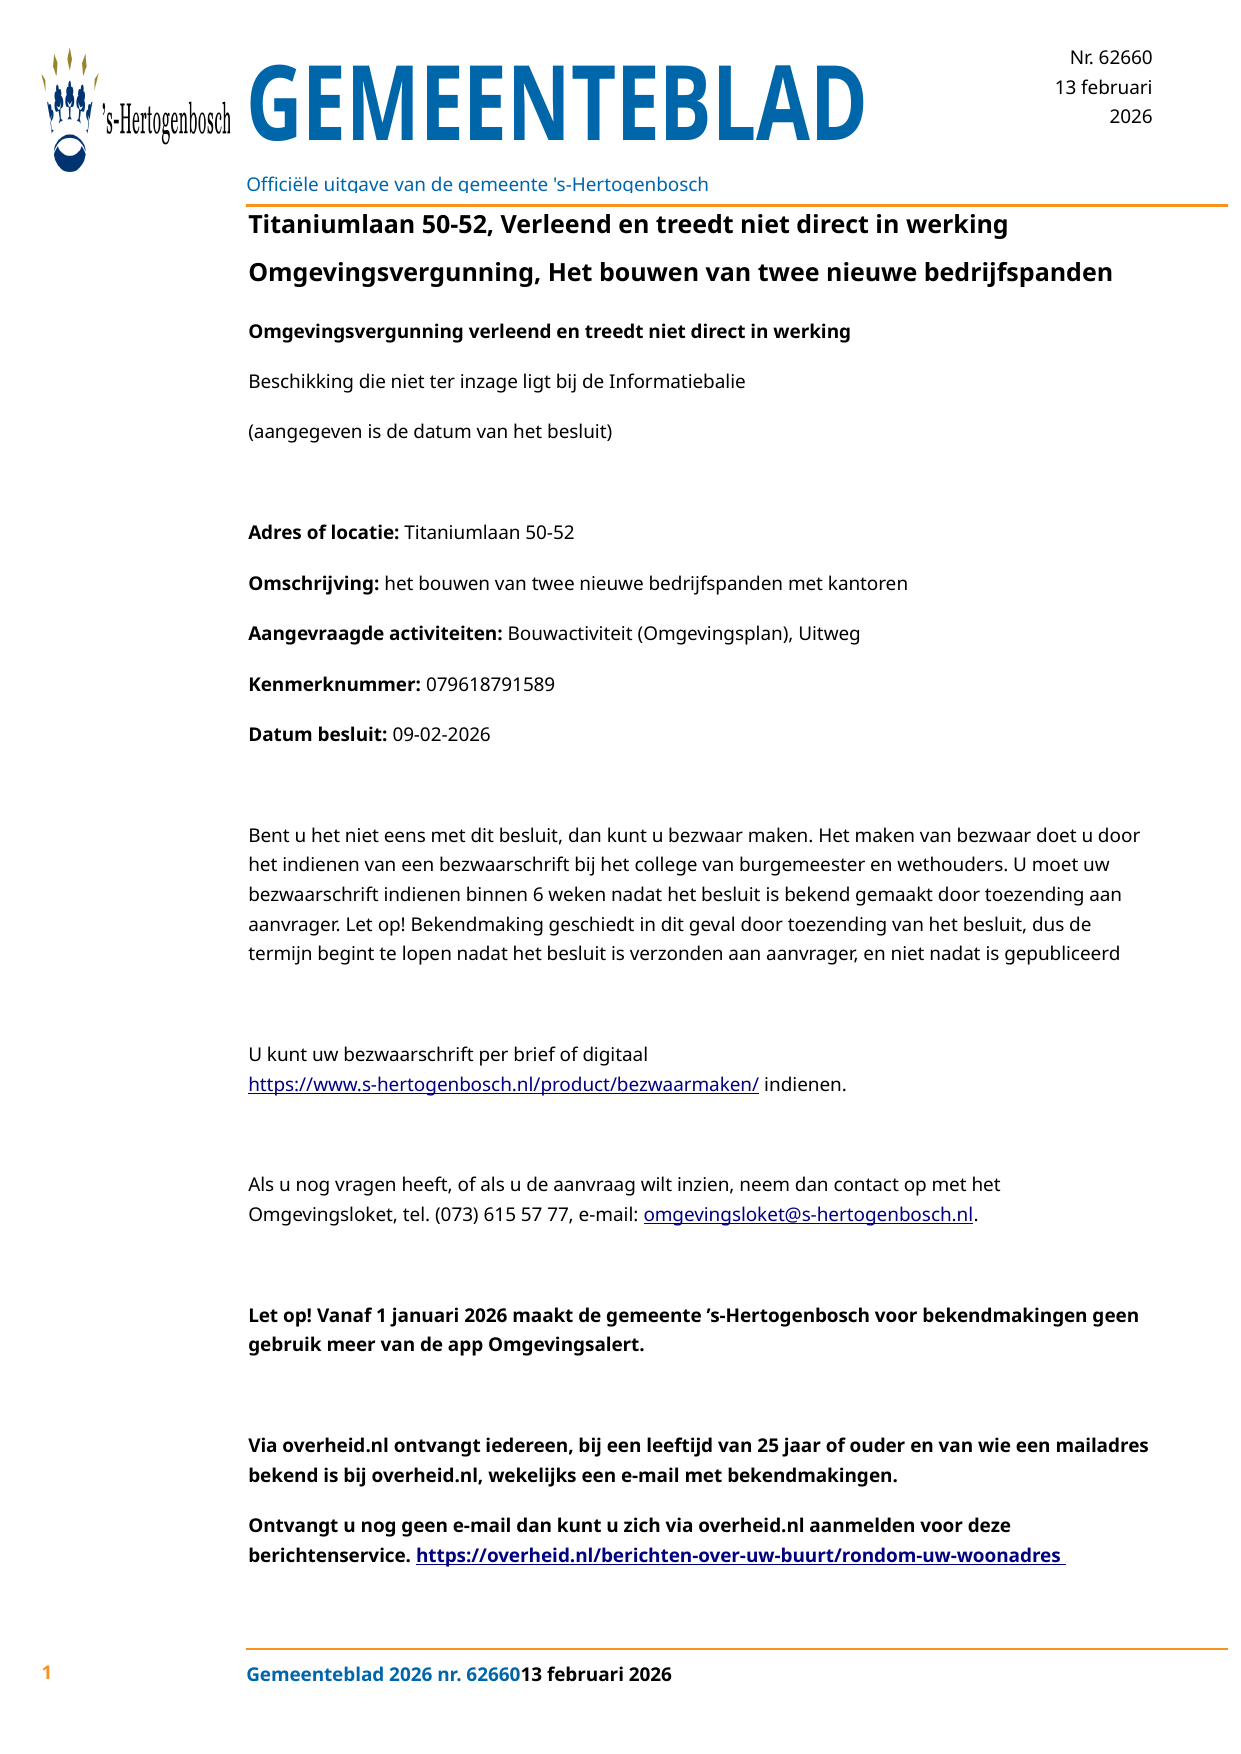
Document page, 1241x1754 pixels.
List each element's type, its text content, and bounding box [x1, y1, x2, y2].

text Kenmerknummer: 079618791589 [248, 671, 1152, 697]
text U kunt uw bezwaarschrift per brief of digitaal https://www.s-hertogenbosch.nl/product/bezwaarmaken/ indienen. [248, 1041, 1152, 1097]
picture [41, 47, 231, 172]
text Datum besluit: 09-02-2026 [248, 721, 1152, 747]
text Omgevingsvergunning verleend en treedt niet direct in werking [248, 318, 1152, 344]
text Titaniumlaan 50-52, Verleend en treedt niet direct in werking Omgevingsvergunning, Het bouwen van twee nieuwe bedrijfspanden [248, 207, 1152, 288]
text Ontvangt u nog geen e-mail dan kunt u zich via overheid.nl aanmelden voor deze berichtenservice. https://overheid.nl/berichten-over-uw-buurt/rondom-uw-woonadres [248, 1512, 1152, 1568]
text Let op! Vanaf 1 januari 2026 maakt de gemeente ’s-Hertogenbosch voor bekendmakingen geen gebruik meer van de app Omgevingsalert. [248, 1302, 1152, 1357]
text Via overheid.nl ontvangt iedereen, bij een leeftijd van 25 jaar of ouder en van wie een mailadres bekend is bij overheid.nl, wekelijks een e-mail met bekendmakingen. [248, 1432, 1152, 1488]
text Als u nog vragen heeft, of als u de aanvraag wilt inzien, neem dan contact op met het Omgevingsloket, tel. (073) 615 57 77, e-mail: omgevingsloket@s-hertogenbosch.nl. [248, 1172, 1152, 1227]
text Omschrijving: het bouwen van twee nieuwe bedrijfspanden met kantoren [248, 570, 1152, 596]
text Bent u het niet eens met dit besluit, dan kunt u bezwaar maken. Het maken van bezwaar doet u door het indienen van een bezwaarschrift bij het college van burgemeester en wethouders. U moet uw bezwaarschrift indienen binnen 6 weken nadat het besluit is bekend gemaakt door toezending aan aanvrager. Let op! Bekendmaking geschiedt in dit geval door toezending van het besluit, dus de termijn begint te lopen nadat het besluit is verzonden aan aanvrager, en niet nadat is gepubliceerd [248, 822, 1152, 966]
text Beschikking die niet ter inzage ligt bij de Informatiebalie [248, 368, 1152, 394]
text Aangevraagde activiteiten: Bouwactiviteit (Omgevingsplan), Uitweg [248, 620, 1152, 646]
text (aangegeven is de datum van het besluit) [248, 419, 1152, 444]
text Adres of locatie: Titaniumlaan 50-52 [248, 519, 1152, 545]
